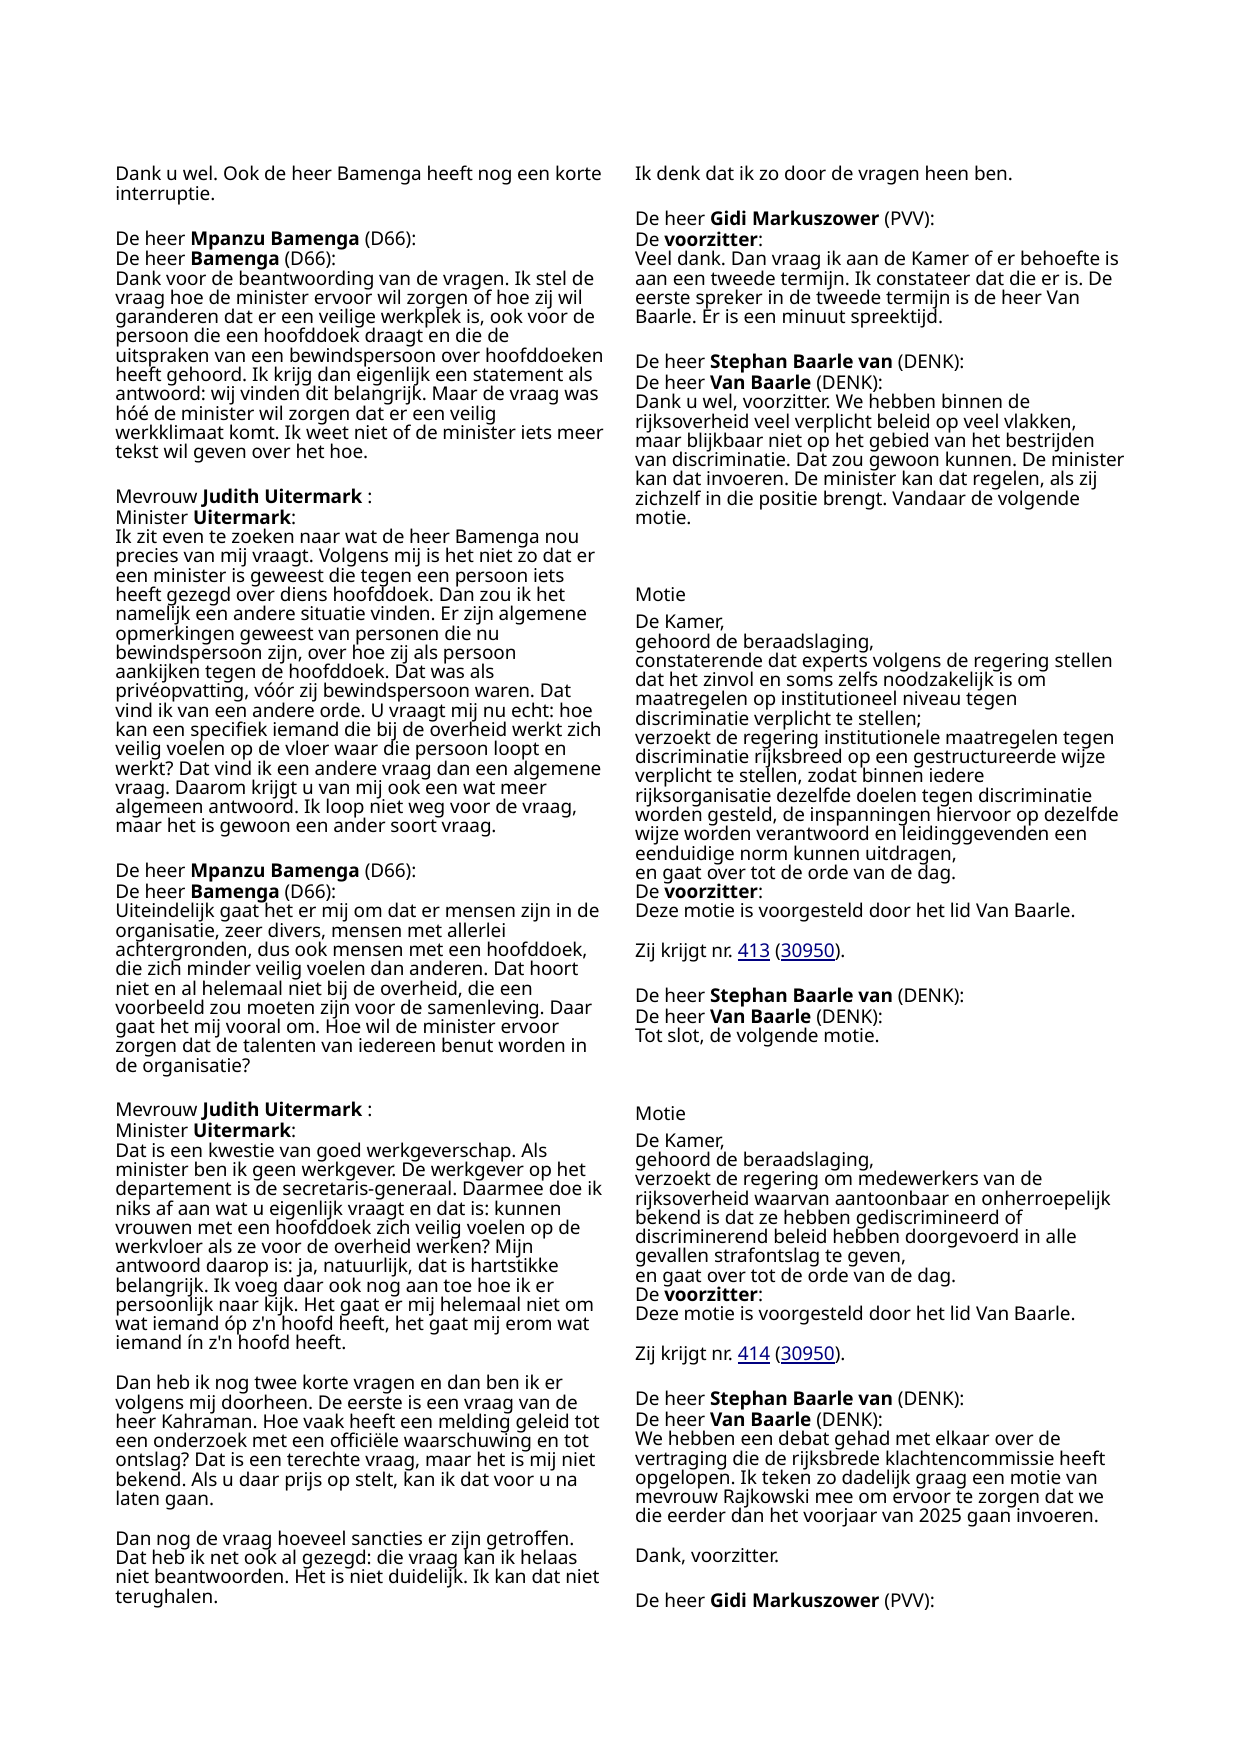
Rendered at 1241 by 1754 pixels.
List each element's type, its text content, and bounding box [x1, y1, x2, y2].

text Uiteindelijk gaat het er mij om dat er mensen zijn in de organisatie, zeer divers, mensen met allerlei achtergronden, dus ook mensen met een hoofddoek, die zich minder veilig voelen dan anderen. Dat hoort niet en al helemaal niet bij de overheid, die een voorbeeld zou moeten zijn voor de samenleving. Daar gaat het mij vooral om. Hoe wil de minister ervoor zorgen dat de talenten van iedereen benut worden in de organisatie? [115, 902, 605, 1076]
text Motie [635, 1100, 1125, 1126]
text De heer Stephan Baarle van (DENK): [635, 348, 1125, 374]
text Mevrouw Judith Uitermark : [115, 483, 605, 509]
text Deze motie is voorgesteld door het lid Van Baarle. [635, 1305, 1125, 1324]
text verzoekt de regering institutionele maatregelen tegen discriminatie rijksbreed op een gestructureerde wijze verplicht te stellen, zodat binnen iedere rijksorganisatie dezelfde doelen tegen discriminatie worden gesteld, de inspanningen hiervoor op dezelfde wijze worden verantwoord en leidinggevenden een eenduidige norm kunnen uitdragen, [635, 729, 1125, 864]
text Minister Uitermark: [115, 509, 605, 528]
text De voorzitter: [635, 1286, 1125, 1305]
text Dan nog de vraag hoeveel sancties er zijn getroffen. Dat heb ik net ook al gezegd: die vraag kan ik helaas niet beantwoorden. Het is niet duidelijk. Ik kan dat niet terughalen. [115, 1530, 605, 1607]
text De Kamer, [635, 613, 1125, 633]
text en gaat over tot de orde van de dag. [635, 1267, 1125, 1286]
text De voorzitter: [635, 883, 1125, 902]
text Mevrouw Judith Uitermark : [115, 1097, 605, 1122]
text De heer Van Baarle (DENK): [635, 374, 1125, 393]
text Zij krijgt nr. 413 (30950). [635, 942, 1125, 962]
text De heer Stephan Baarle van (DENK): [635, 1385, 1125, 1411]
text Deze motie is voorgesteld door het lid Van Baarle. [635, 902, 1125, 922]
text Motie [635, 582, 1125, 607]
text Ik denk dat ik zo door de vragen heen ben. [635, 165, 1125, 184]
text Ik zit even te zoeken naar wat de heer Bamenga nou precies van mij vraagt. Volgens mij is het niet zo dat er een minister is geweest die tegen een persoon iets heeft gezegd over diens hoofddoek. Dan zou ik het namelijk een andere situatie vinden. Er zijn algemene opmerkingen geweest van personen die nu bewindspersoon zijn, over hoe zij als persoon aankijken tegen de hoofddoek. Dat was als privéopvatting, vóór zij bewindspersoon waren. Dat vind ik van een andere orde. U vraagt mij nu echt: hoe kan een specifiek iemand die bij de overheid werkt zich veilig voelen op de vloer waar die persoon loopt en werkt? Dat vind ik een andere vraag dan een algemene vraag. Daarom krijgt u van mij ook een wat meer algemeen antwoord. Ik loop niet weg voor de vraag, maar het is gewoon een ander soort vraag. [115, 528, 605, 837]
text De heer Stephan Baarle van (DENK): [635, 982, 1125, 1008]
text De heer Van Baarle (DENK): [635, 1411, 1125, 1430]
text Zij krijgt nr. 414 (30950). [635, 1345, 1125, 1364]
text Tot slot, de volgende motie. [635, 1027, 1125, 1047]
text We hebben een debat gehad met elkaar over de vertraging die de rijksbrede klachtencommissie heeft opgelopen. Ik teken zo dadelijk graag een motie van mevrouw Rajkowski mee om ervoor te zorgen dat we die eerder dan het voorjaar van 2025 gaan invoeren. [635, 1430, 1125, 1527]
text Dank, voorzitter. [635, 1547, 1125, 1567]
text De heer Gidi Markuszower (PVV): [635, 205, 1125, 231]
text De Kamer, [635, 1132, 1125, 1151]
text De heer Mpanzu Bamenga (D66): [115, 225, 605, 250]
text De heer Bamenga (D66): [115, 250, 605, 270]
text Minister Uitermark: [115, 1122, 605, 1142]
text De heer Bamenga (D66): [115, 883, 605, 902]
text De heer Van Baarle (DENK): [635, 1008, 1125, 1027]
text gehoord de beraadslaging, [635, 633, 1125, 652]
text Dank voor de beantwoording van de vragen. Ik stel de vraag hoe de minister ervoor wil zorgen of hoe zij wil garanderen dat er een veilige werkplek is, ook voor de persoon die een hoofddoek draagt en die de uitspraken van een bewindspersoon over hoofddoeken heeft gehoord. Ik krijg dan eigenlijk een statement als antwoord: wij vinden dit belangrijk. Maar de vraag was hóé de minister wil zorgen dat er een veilig werkklimaat komt. Ik weet niet of de minister iets meer tekst wil geven over het hoe. [115, 270, 605, 462]
text Dank u wel. Ook de heer Bamenga heeft nog een korte interruptie. [115, 165, 605, 204]
text Dat is een kwestie van goed werkgeverschap. Als minister ben ik geen werkgever. De werkgever op het departement is de secretaris-generaal. Daarmee doe ik niks af aan wat u eigenlijk vraagt en dat is: kunnen vrouwen met een hoofddoek zich veilig voelen op de werkvloer als ze voor de overheid werken? Mijn antwoord daarop is: ja, natuurlijk, dat is hartstikke belangrijk. Ik voeg daar ook nog aan toe hoe ik er persoonlijk naar kijk. Het gaat er mij helemaal niet om wat iemand óp z'n hoofd heeft, het gaat mij erom wat iemand ín z'n hoofd heeft. [115, 1142, 605, 1354]
text De voorzitter: [635, 231, 1125, 250]
text Veel dank. Dan vraag ik aan de Kamer of er behoefte is aan een tweede termijn. Ik constateer dat die er is. De eerste spreker in de tweede termijn is de heer Van Baarle. Er is een minuut spreektijd. [635, 250, 1125, 327]
text Dan heb ik nog twee korte vragen en dan ben ik er volgens mij doorheen. De eerste is een vraag van de heer Kahraman. Hoe vaak heeft een melding geleid tot een onderzoek met een officiële waarschuwing en tot ontslag? Dat is een terechte vraag, maar het is mij niet bekend. Als u daar prijs op stelt, kan ik dat voor u na laten gaan. [115, 1374, 605, 1509]
text en gaat over tot de orde van de dag. [635, 864, 1125, 883]
text De heer Mpanzu Bamenga (D66): [115, 857, 605, 883]
text Dank u wel, voorzitter. We hebben binnen de rijksoverheid veel verplicht beleid op veel vlakken, maar blijkbaar niet op het gebied van het bestrijden van discriminatie. Dat zou gewoon kunnen. De minister kan dat invoeren. De minister kan dat regelen, als zij zichzelf in die positie brengt. Vandaar de volgende motie. [635, 393, 1125, 528]
text gehoord de beraadslaging, [635, 1151, 1125, 1170]
text verzoekt de regering om medewerkers van de rijksoverheid waarvan aantoonbaar en onherroepelijk bekend is dat ze hebben gediscrimineerd of discriminerend beleid hebben doorgevoerd in alle gevallen strafontslag te geven, [635, 1170, 1125, 1267]
text De heer Gidi Markuszower (PVV): [635, 1588, 1125, 1613]
text constaterende dat experts volgens de regering stellen dat het zinvol en soms zelfs noodzakelijk is om maatregelen op institutioneel niveau tegen discriminatie verplicht te stellen; [635, 652, 1125, 729]
